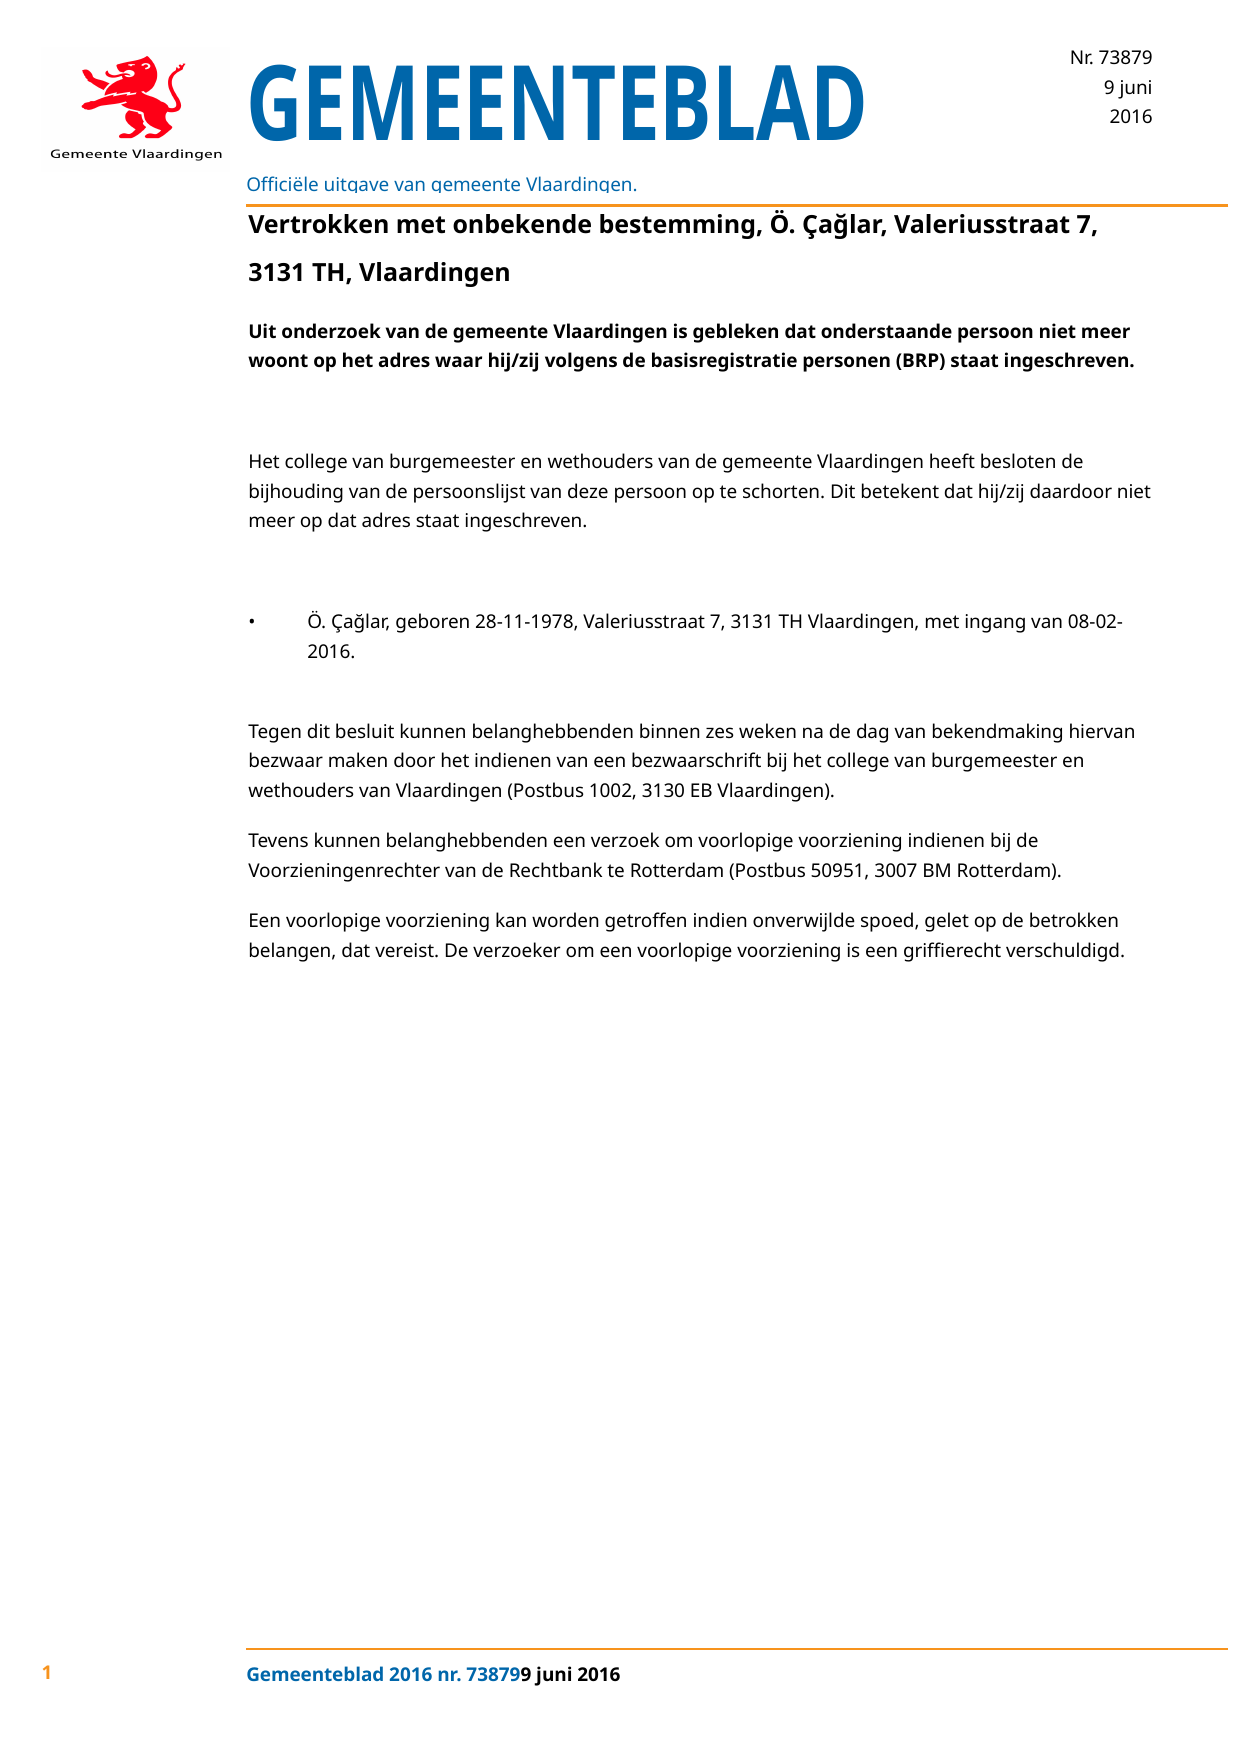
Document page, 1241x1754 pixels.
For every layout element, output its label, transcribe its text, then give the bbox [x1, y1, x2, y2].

text Een voorlopige voorziening kan worden getroffen indien onverwijlde spoed, gelet op de betrokken belangen, dat vereist. De verzoeker om een voorlopige voorziening is een griffierecht verschuldigd. [248, 907, 1152, 963]
text Tevens kunnen belanghebbenden een verzoek om voorlopige voorziening indienen bij de Voorzieningenrechter van de Rechtbank te Rotterdam (Postbus 50951, 3007 BM Rotterdam). [248, 827, 1152, 883]
text Vertrokken met onbekende bestemming, Ö. Çağlar, Valeriusstraat 7, 3131 TH, Vlaardingen [248, 207, 1152, 288]
text Tegen dit besluit kunnen belanghebbenden binnen zes weken na de dag van bekendmaking hiervan bezwaar maken door het indienen van een bezwaarschrift bij het college van burgemeester en wethouders van Vlaardingen (Postbus 1002, 3130 EB Vlaardingen). [248, 718, 1152, 803]
text Het college van burgemeester en wethouders van de gemeente Vlaardingen heeft besloten de bijhouding van de persoonslijst van deze persoon op te schorten. Dit betekent dat hij/zij daardoor niet meer op dat adres staat ingeschreven. [248, 448, 1152, 533]
list Ö. Çağlar, geboren 28-11-1978, Valeriusstraat 7, 3131 TH Vlaardingen, met ingang van 08-02-2016. [248, 608, 1152, 664]
picture [41, 47, 231, 172]
text Uit onderzoek van de gemeente Vlaardingen is gebleken dat onderstaande persoon niet meer woont op het adres waar hij/zij volgens de basisregistratie personen (BRP) staat ingeschreven. [248, 318, 1152, 373]
